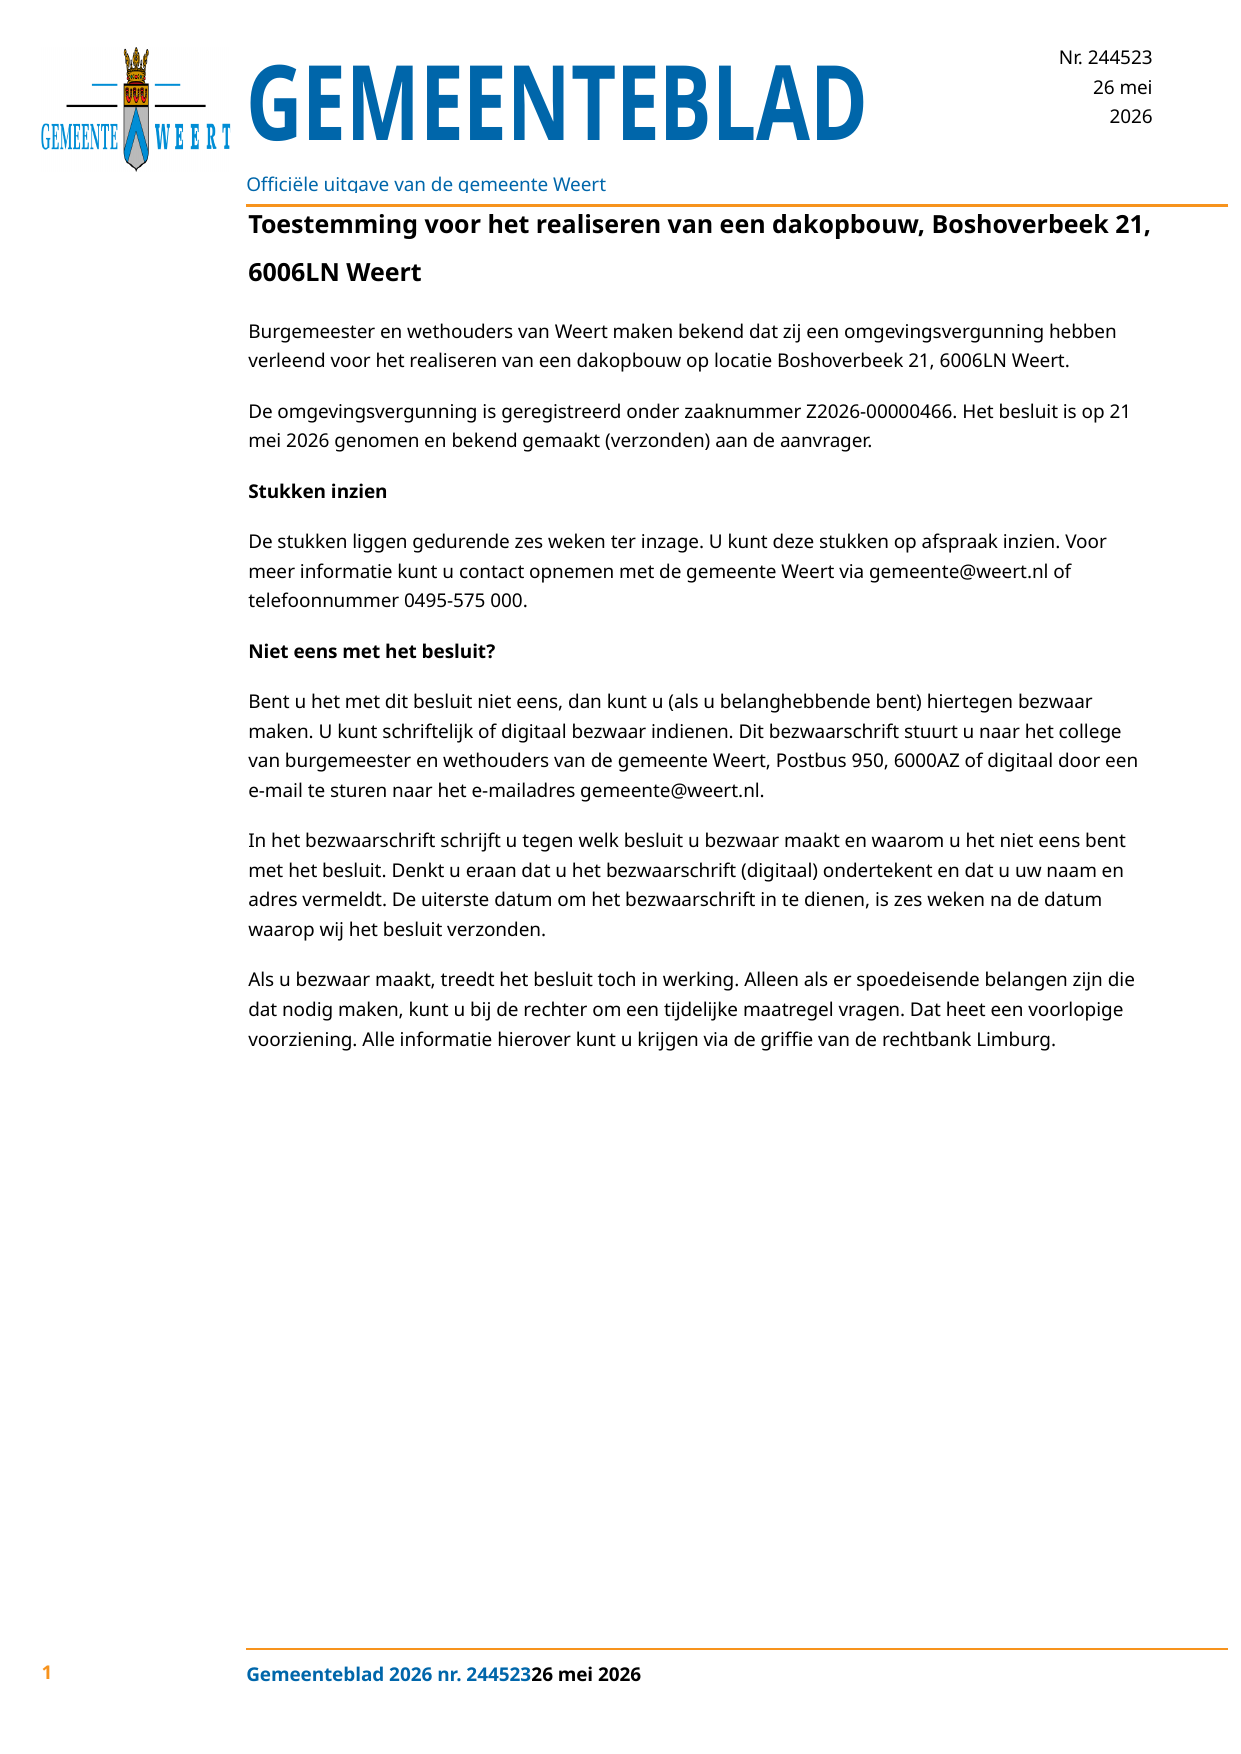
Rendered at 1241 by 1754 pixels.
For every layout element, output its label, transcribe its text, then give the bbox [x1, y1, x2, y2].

text Burgemeester en wethouders van Weert maken bekend dat zij een omgevingsvergunning hebben verleend voor het realiseren van een dakopbouw op locatie Boshoverbeek 21, 6006LN Weert. [248, 318, 1152, 373]
text Als u bezwaar maakt, treedt het besluit toch in werking. Alleen als er spoedeisende belangen zijn die dat nodig maken, kunt u bij de rechter om een tijdelijke maatregel vragen. Dat heet een voorlopige voorziening. Alle informatie hierover kunt u krijgen via de griffie van de rechtbank Limburg. [248, 967, 1152, 1052]
text In het bezwaarschrift schrijft u tegen welk besluit u bezwaar maakt en waarom u het niet eens bent met het besluit. Denkt u eraan dat u het bezwaarschrift (digitaal) ondertekent en dat u uw naam en adres vermeldt. De uiterste datum om het bezwaarschrift in te dienen, is zes weken na de datum waarop wij het besluit verzonden. [248, 827, 1152, 942]
text De stukken liggen gedurende zes weken ter inzage. U kunt deze stukken op afspraak inzien. Voor meer informatie kunt u contact opnemen met de gemeente Weert via gemeente@weert.nl of telefoonnummer 0495-575 000. [248, 528, 1152, 613]
text Bent u het met dit besluit niet eens, dan kunt u (als u belanghebbende bent) hiertegen bezwaar maken. U kunt schriftelijk of digitaal bezwaar indienen. Dit bezwaarschrift stuurt u naar het college van burgemeester en wethouders van de gemeente Weert, Postbus 950, 6000AZ of digitaal door een e-mail te sturen naar het e-mailadres gemeente@weert.nl. [248, 688, 1152, 803]
text Toestemming voor het realiseren van een dakopbouw, Boshoverbeek 21, 6006LN Weert [248, 207, 1152, 288]
text De omgevingsvergunning is geregistreerd onder zaaknummer Z2026-00000466. Het besluit is op 21 mei 2026 genomen en bekend gemaakt (verzonden) aan de aanvrager. [248, 398, 1152, 453]
text Stukken inzien [248, 478, 1152, 504]
picture [41, 47, 231, 172]
text Niet eens met het besluit? [248, 638, 1152, 664]
